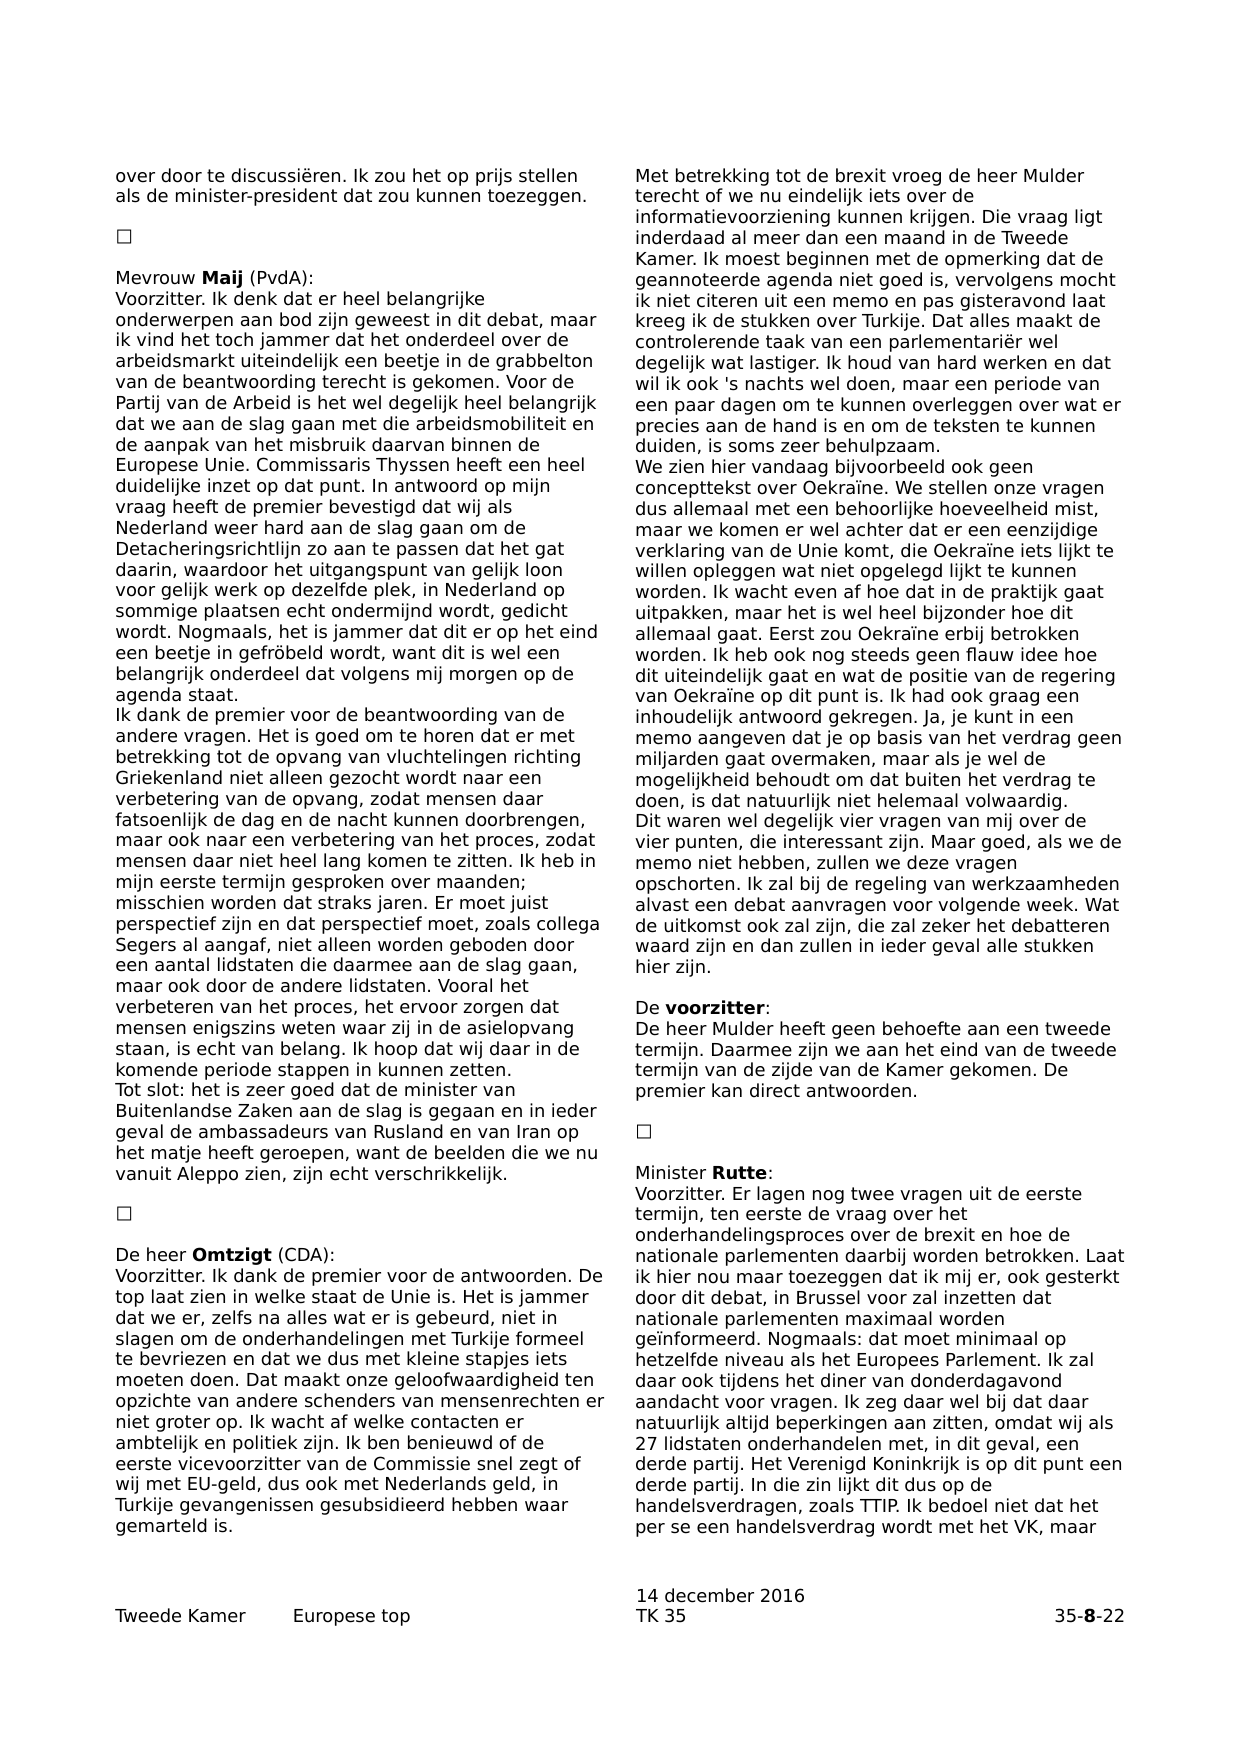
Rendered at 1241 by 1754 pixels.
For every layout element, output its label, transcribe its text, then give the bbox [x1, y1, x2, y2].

text ⬜ [115, 227, 605, 248]
text Voorzitter. Ik dank de premier voor de antwoorden. De top laat zien in welke staat de Unie is. Het is jammer dat we er, zelfs na alles wat er is gebeurd, niet in slagen om de onderhandelingen met Turkije formeel te bevriezen en dat we dus met kleine stapjes iets moeten doen. Dat maakt onze geloofwaardigheid ten opzichte van andere schenders van mensenrechten er niet groter op. Ik wacht af welke contacten er ambtelijk en politiek zijn. Ik ben benieuwd of de eerste vicevoorzitter van de Commissie snel zegt of wij met EU-geld, dus ook met Nederlands geld, in Turkije gevangenissen gesubsidieerd hebben waar gemarteld is. [115, 1266, 605, 1537]
text Mevrouw Maij (PvdA): [115, 268, 605, 288]
text Minister Rutte: [635, 1163, 1125, 1183]
text Voorzitter. Ik denk dat er heel belangrijke onderwerpen aan bod zijn geweest in dit debat, maar ik vind het toch jammer dat het onderdeel over de arbeidsmarkt uiteindelijk een beetje in de grabbelton van de beantwoording terecht is gekomen. Voor de Partij van de Arbeid is het wel degelijk heel belangrijk dat we aan de slag gaan met die arbeidsmobiliteit en de aanpak van het misbruik daarvan binnen de Europese Unie. Commissaris Thyssen heeft een heel duidelijke inzet op dat punt. In antwoord op mijn vraag heeft de premier bevestigd dat wij als Nederland weer hard aan de slag gaan om de Detacheringsrichtlijn zo aan te passen dat het gat daarin, waardoor het uitgangspunt van gelijk loon voor gelijk werk op dezelfde plek, in Nederland op sommige plaatsen echt ondermijnd wordt, gedicht wordt. Nogmaals, het is jammer dat dit er op het eind een beetje in gefröbeld wordt, want dit is wel een belangrijk onderdeel dat volgens mij morgen op de agenda staat. [115, 288, 605, 705]
text We zien hier vandaag bijvoorbeeld ook geen concepttekst over Oekraïne. We stellen onze vragen dus allemaal met een behoorlijke hoeveelheid mist, maar we komen er wel achter dat er een eenzijdige verklaring van de Unie komt, die Oekraïne iets lijkt te willen opleggen wat niet opgelegd lijkt te kunnen worden. Ik wacht even af hoe dat in de praktijk gaat uitpakken, maar het is wel heel bijzonder hoe dit allemaal gaat. Eerst zou Oekraïne erbij betrokken worden. Ik heb ook nog steeds geen flauw idee hoe dit uiteindelijk gaat en wat de positie van de regering van Oekraïne op dit punt is. Ik had ook graag een inhoudelijk antwoord gekregen. Ja, je kunt in een memo aangeven dat je op basis van het verdrag geen miljarden gaat overmaken, maar als je wel de mogelijkheid behoudt om dat buiten het verdrag te doen, is dat natuurlijk niet helemaal volwaardig. [635, 457, 1125, 811]
text Dit waren wel degelijk vier vragen van mij over de vier punten, die interessant zijn. Maar goed, als we de memo niet hebben, zullen we deze vragen opschorten. Ik zal bij de regeling van werkzaamheden alvast een debat aanvragen voor volgende week. Wat de uitkomst ook zal zijn, die zal zeker het debatteren waard zijn en dan zullen in ieder geval alle stukken hier zijn. [635, 811, 1125, 978]
text De voorzitter: [635, 998, 1125, 1018]
text over door te discussiëren. Ik zou het op prijs stellen als de minister-president dat zou kunnen toezeggen. [115, 165, 605, 207]
text De heer Omtzigt (CDA): [115, 1245, 605, 1266]
text Ik dank de premier voor de beantwoording van de andere vragen. Het is goed om te horen dat er met betrekking tot de opvang van vluchtelingen richting Griekenland niet alleen gezocht wordt naar een verbetering van de opvang, zodat mensen daar fatsoenlijk de dag en de nacht kunnen doorbrengen, maar ook naar een verbetering van het proces, zodat mensen daar niet heel lang komen te zitten. Ik heb in mijn eerste termijn gesproken over maanden; misschien worden dat straks jaren. Er moet juist perspectief zijn en dat perspectief moet, zoals collega Segers al aangaf, niet alleen worden geboden door een aantal lidstaten die daarmee aan de slag gaan, maar ook door de andere lidstaten. Vooral het verbeteren van het proces, het ervoor zorgen dat mensen enigszins weten waar zij in de asielopvang staan, is echt van belang. Ik hoop dat wij daar in de komende periode stappen in kunnen zetten. [115, 705, 605, 1080]
text ⬜ [635, 1122, 1125, 1143]
text Met betrekking tot de brexit vroeg de heer Mulder terecht of we nu eindelijk iets over de informatievoorziening kunnen krijgen. Die vraag ligt inderdaad al meer dan een maand in de Tweede Kamer. Ik moest beginnen met de opmerking dat de geannoteerde agenda niet goed is, vervolgens mocht ik niet citeren uit een memo en pas gisteravond laat kreeg ik de stukken over Turkije. Dat alles maakt de controlerende taak van een parlementariër wel degelijk wat lastiger. Ik houd van hard werken en dat wil ik ook 's nachts wel doen, maar een periode van een paar dagen om te kunnen overleggen over wat er precies aan de hand is en om de teksten te kunnen duiden, is soms zeer behulpzaam. [635, 165, 1125, 457]
text De heer Mulder heeft geen behoefte aan een tweede termijn. Daarmee zijn we aan het eind van de tweede termijn van de zijde van de Kamer gekomen. De premier kan direct antwoorden. [635, 1018, 1125, 1102]
text Tot slot: het is zeer goed dat de minister van Buitenlandse Zaken aan de slag is gegaan en in ieder geval de ambassadeurs van Rusland en van Iran op het matje heeft geroepen, want de beelden die we nu vanuit Aleppo zien, zijn echt verschrikkelijk. [115, 1080, 605, 1184]
text ⬜ [115, 1204, 605, 1225]
text Voorzitter. Er lagen nog twee vragen uit de eerste termijn, ten eerste de vraag over het onderhandelingsproces over de brexit en hoe de nationale parlementen daarbij worden betrokken. Laat ik hier nou maar toezeggen dat ik mij er, ook gesterkt door dit debat, in Brussel voor zal inzetten dat nationale parlementen maximaal worden geïnformeerd. Nogmaals: dat moet minimaal op hetzelfde niveau als het Europees Parlement. Ik zal daar ook tijdens het diner van donderdagavond aandacht voor vragen. Ik zeg daar wel bij dat daar natuurlijk altijd beperkingen aan zitten, omdat wij als 27 lidstaten onderhandelen met, in dit geval, een derde partij. Het Verenigd Koninkrijk is op dit punt een derde partij. In die zin lijkt dit dus op de handelsverdragen, zoals TTIP. Ik bedoel niet dat het per se een handelsverdrag wordt met het VK, maar [635, 1183, 1125, 1537]
